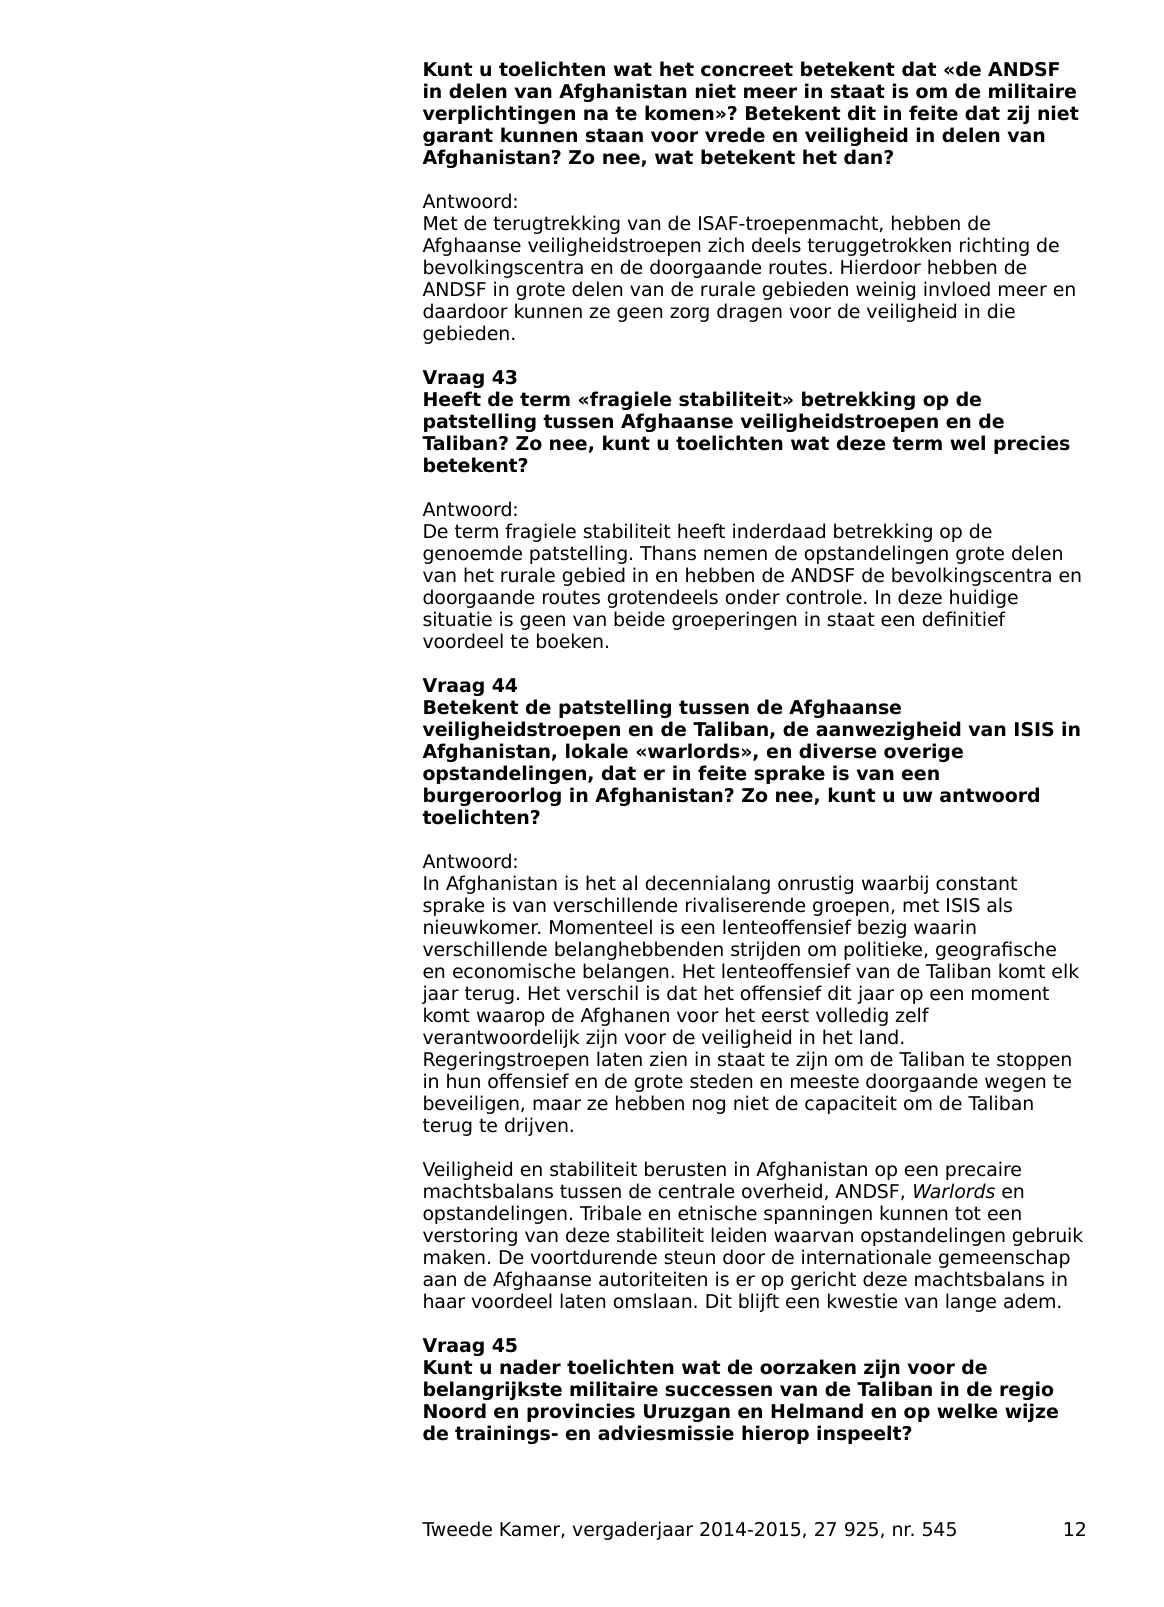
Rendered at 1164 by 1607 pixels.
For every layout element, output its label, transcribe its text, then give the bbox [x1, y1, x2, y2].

text In Afghanistan is het al decennialang onrustig waarbij constant sprake is van verschillende rivaliserende groepen, met ISIS als nieuwkomer. Momenteel is een lenteoffensief bezig waarin verschillende belanghebbenden strijden om politieke, geografische en economische belangen. Het lenteoffensief van de Taliban komt elk jaar terug. Het verschil is dat het offensief dit jaar op een moment komt waarop de Afghanen voor het eerst volledig zelf verantwoordelijk zijn voor de veiligheid in het land. [422, 873, 1087, 1049]
text Veiligheid en stabiliteit berusten in Afghanistan op een precaire machtsbalans tussen de centrale overheid, ANDSF, Warlords en opstandelingen. Tribale en etnische spanningen kunnen tot een verstoring van deze stabiliteit leiden waarvan opstandelingen gebruik maken. De voortdurende steun door de internationale gemeenschap aan de Afghaanse autoriteiten is er op gericht deze machtsbalans in haar voordeel laten omslaan. Dit blijft een kwestie van lange adem. [422, 1159, 1087, 1313]
text Vraag 44 [422, 675, 1087, 697]
text Vraag 43 [422, 367, 1087, 389]
text De term fragiele stabiliteit heeft inderdaad betrekking op de genoemde patstelling. Thans nemen de opstandelingen grote delen van het rurale gebied in en hebben de ANDSF de bevolkingscentra en doorgaande routes grotendeels onder controle. In deze huidige situatie is geen van beide groeperingen in staat een definitief voordeel te boeken. [422, 521, 1087, 653]
text Antwoord: [422, 191, 1087, 213]
text Antwoord: [422, 499, 1087, 521]
text Vraag 45 [422, 1335, 1087, 1357]
text Heeft de term «fragiele stabiliteit» betrekking op de patstelling tussen Afghaanse veiligheidstroepen en de Taliban? Zo nee, kunt u toelichten wat deze term wel precies betekent? [422, 389, 1087, 477]
text Betekent de patstelling tussen de Afghaanse veiligheidstroepen en de Taliban, de aanwezigheid van ISIS in Afghanistan, lokale «warlords», en diverse overige opstandelingen, dat er in feite sprake is van een burgeroorlog in Afghanistan? Zo nee, kunt u uw antwoord toelichten? [422, 697, 1087, 829]
text Kunt u nader toelichten wat de oorzaken zijn voor de belangrijkste militaire successen van de Taliban in de regio Noord en provincies Uruzgan en Helmand en op welke wijze de trainings- en adviesmissie hierop inspeelt? [422, 1357, 1087, 1445]
text Antwoord: [422, 851, 1087, 873]
text Regeringstroepen laten zien in staat te zijn om de Taliban te stoppen in hun offensief en de grote steden en meeste doorgaande wegen te beveiligen, maar ze hebben nog niet de capaciteit om de Taliban terug te drijven. [422, 1049, 1087, 1137]
text Met de terugtrekking van de ISAF-troepenmacht, hebben de Afghaanse veiligheidstroepen zich deels teruggetrokken richting de bevolkingscentra en de doorgaande routes. Hierdoor hebben de ANDSF in grote delen van de rurale gebieden weinig invloed meer en daardoor kunnen ze geen zorg dragen voor de veiligheid in die gebieden. [422, 213, 1087, 345]
text Kunt u toelichten wat het concreet betekent dat «de ANDSF in delen van Afghanistan niet meer in staat is om de militaire verplichtingen na te komen»? Betekent dit in feite dat zij niet garant kunnen staan voor vrede en veiligheid in delen van Afghanistan? Zo nee, wat betekent het dan? [422, 59, 1087, 169]
